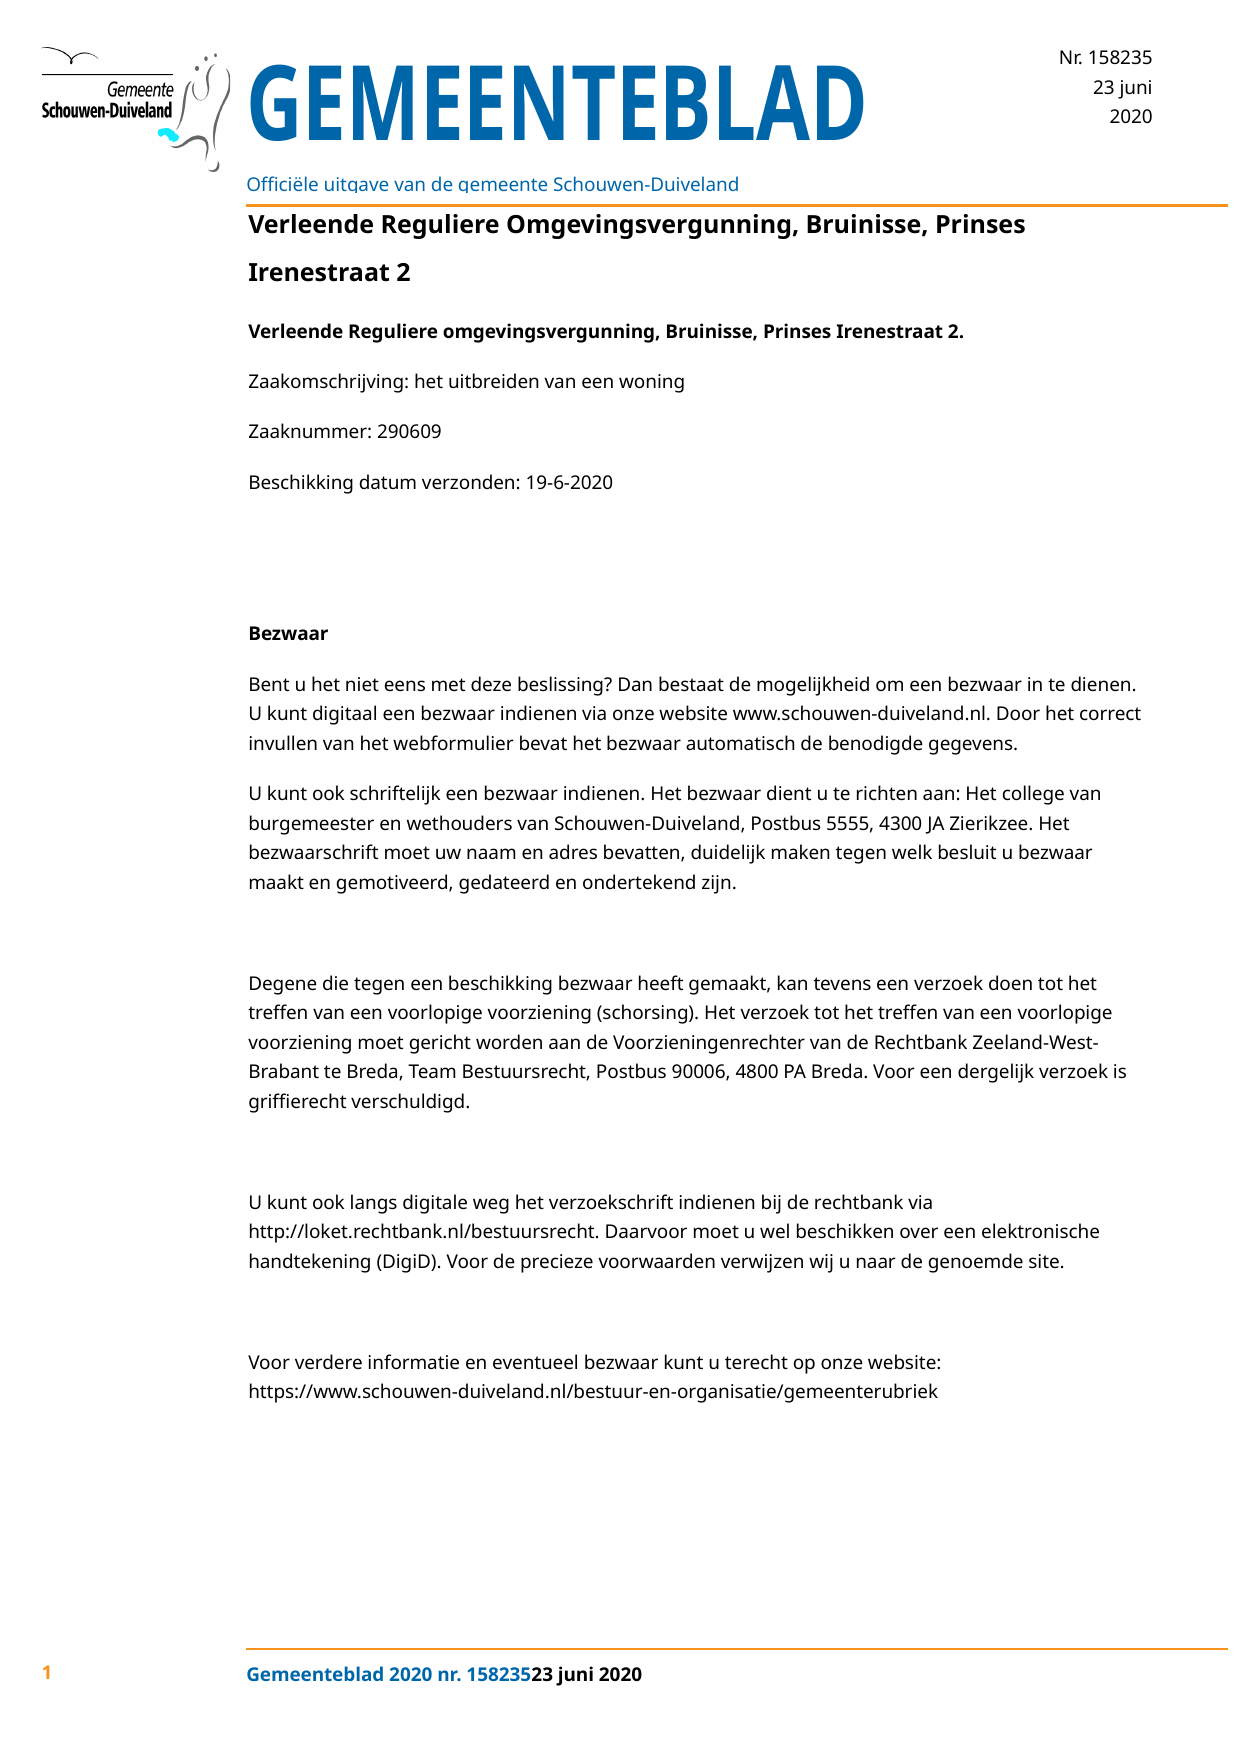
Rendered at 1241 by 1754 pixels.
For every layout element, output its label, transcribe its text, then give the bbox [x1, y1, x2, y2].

text Voor verdere informatie en eventueel bezwaar kunt u terecht op onze website: https://www.schouwen-duiveland.nl/bestuur-en-organisatie/gemeenterubriek [248, 1349, 1152, 1404]
text U kunt ook schriftelijk een bezwaar indienen. Het bezwaar dient u te richten aan: Het college van burgemeester en wethouders van Schouwen-Duiveland, Postbus 5555, 4300 JA Zierikzee. Het bezwaarschrift moet uw naam en adres bevatten, duidelijk maken tegen welk besluit u bezwaar maakt en gemotiveerd, gedateerd en ondertekend zijn. [248, 780, 1152, 895]
picture [41, 47, 231, 172]
text Zaaknummer: 290609 [248, 419, 1152, 444]
text Zaakomschrijving: het uitbreiden van een woning [248, 368, 1152, 394]
text Verleende Reguliere Omgevingsvergunning, Bruinisse, Prinses Irenestraat 2 [248, 207, 1152, 288]
text Beschikking datum verzonden: 19-6-2020 [248, 469, 1152, 495]
text U kunt ook langs digitale weg het verzoekschrift indienen bij de rechtbank via http://loket.rechtbank.nl/bestuursrecht. Daarvoor moet u wel beschikken over een elektronische handtekening (DigiD). Voor de precieze voorwaarden verwijzen wij u naar de genoemde site. [248, 1189, 1152, 1274]
text Verleende Reguliere omgevingsvergunning, Bruinisse, Prinses Irenestraat 2. [248, 318, 1152, 344]
text Degene die tegen een beschikking bezwaar heeft gemaakt, kan tevens een verzoek doen tot het treffen van een voorlopige voorziening (schorsing). Het verzoek tot het treffen van een voorlopige voorziening moet gericht worden aan de Voorzieningenrechter van de Rechtbank Zeeland-West-Brabant te Breda, Team Bestuursrecht, Postbus 90006, 4800 PA Breda. Voor een dergelijk verzoek is griffierecht verschuldigd. [248, 970, 1152, 1114]
text Bent u het niet eens met deze beslissing? Dan bestaat de mogelijkheid om een bezwaar in te dienen. U kunt digitaal een bezwaar indienen via onze website www.schouwen-duiveland.nl. Door het correct invullen van het webformulier bevat het bezwaar automatisch de benodigde gegevens. [248, 671, 1152, 756]
text Bezwaar [248, 620, 1152, 646]
